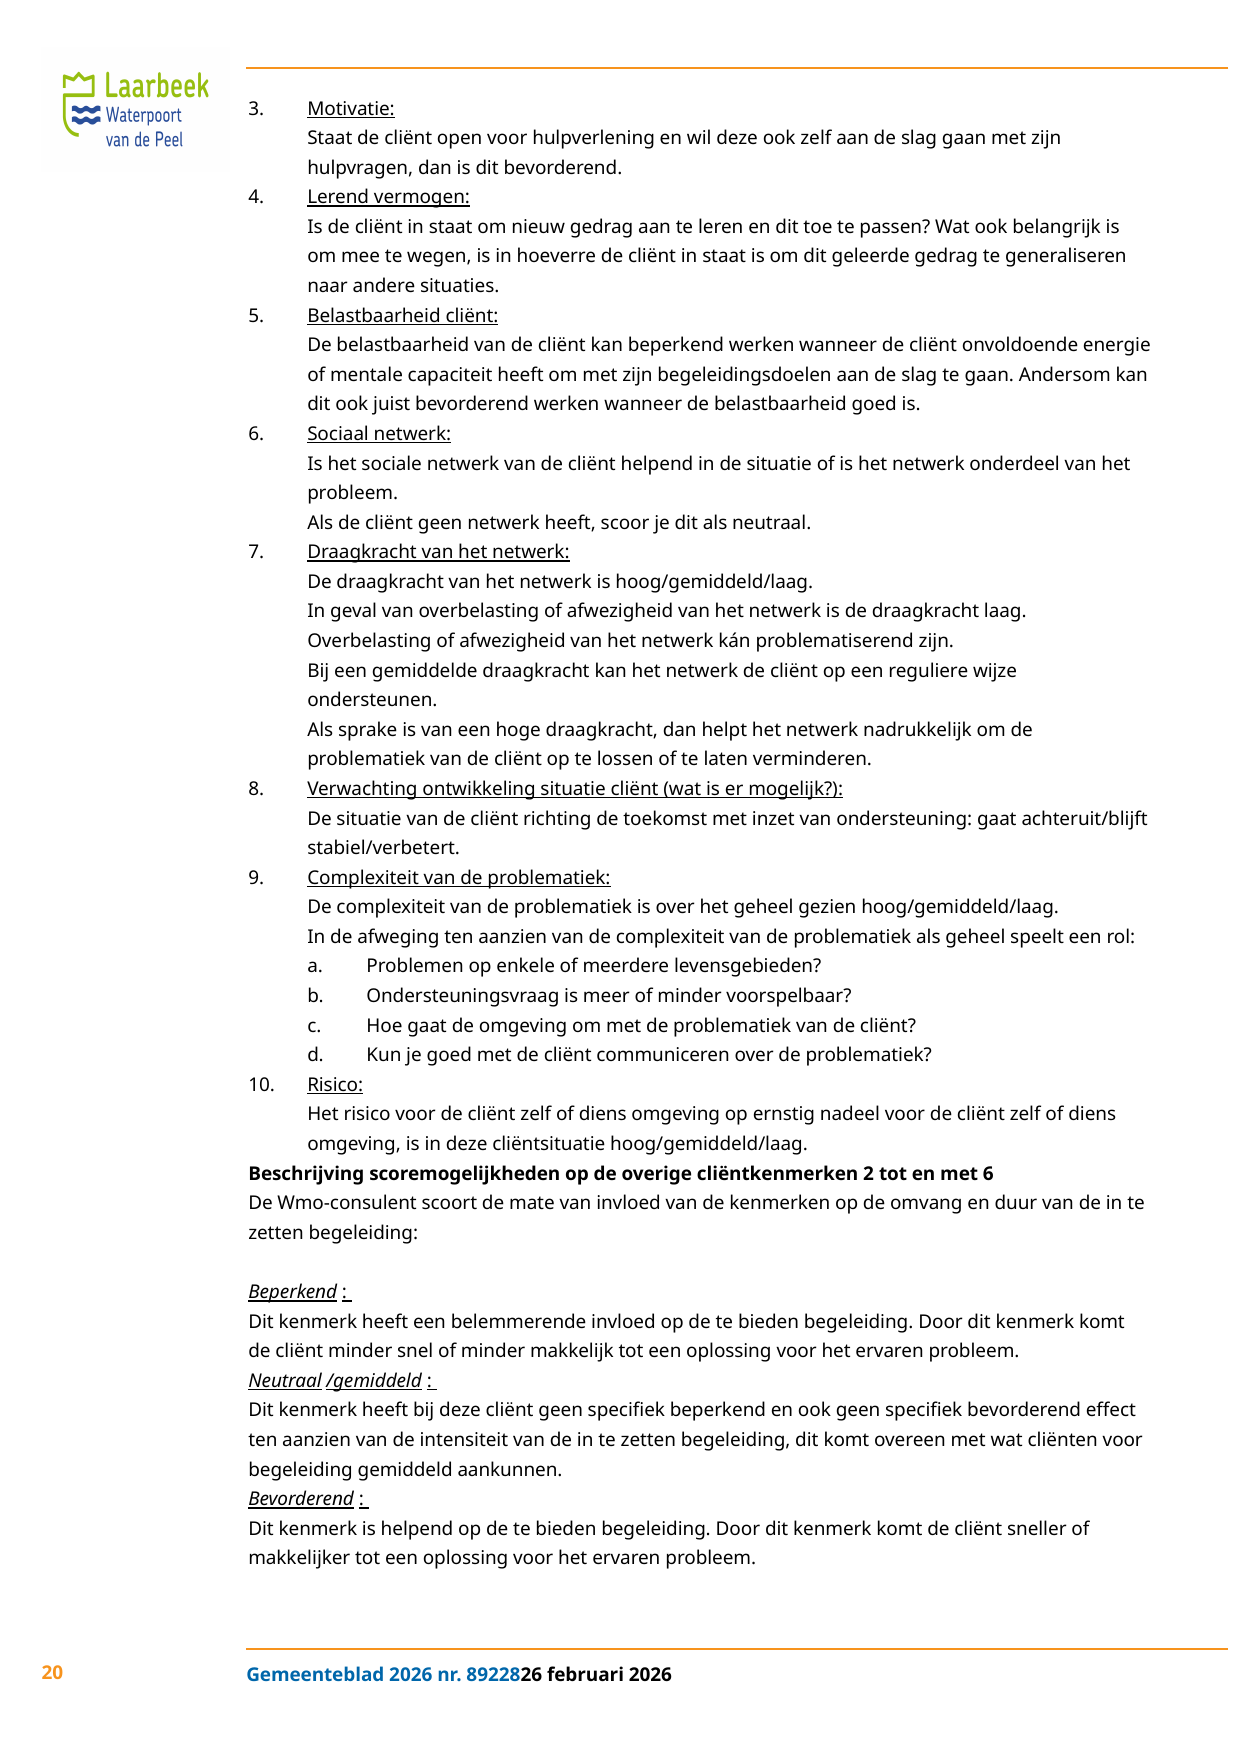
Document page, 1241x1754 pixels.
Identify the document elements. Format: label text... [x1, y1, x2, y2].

picture [41, 47, 231, 172]
list Hoe gaat de omgeving om met de problematiek van de cliënt? [307, 1012, 1152, 1038]
list Staat de cliënt open voor hulpverlening en wil deze ook zelf aan de slag gaan met zijn hulpvragen, dan is dit bevorderend. [248, 124, 1152, 180]
list Motivatie: [248, 95, 1152, 121]
list Draagkracht van het netwerk: [248, 538, 1152, 564]
list Is de cliënt in staat om nieuw gedrag aan te leren en dit toe te passen? Wat ook belangrijk is om mee te wegen, is in hoeverre de cliënt in staat is om dit geleerde gedrag te generaliseren naar andere situaties. [248, 213, 1152, 298]
list Problemen op enkele of meerdere levensgebieden? [307, 953, 1152, 978]
list De situatie van de cliënt richting de toekomst met inzet van ondersteuning: gaat achteruit/blijft stabiel/verbetert. [248, 805, 1152, 860]
table_header Beschrijving scoremogelijkheden op de overige cliëntkenmerken 2 tot en met 6 De Wmo-consulent scoort de mate van invloed van de kenmerken op de omvang en duur van de in te zetten begeleiding: Beperkend : Dit kenmerk heeft een belemmerende invloed op de te bieden begeleiding. Door dit kenmerk komt de cliënt minder snel of minder makkelijk tot een oplossing voor het ervaren probleem. Neutraal /gemiddeld : Dit kenmerk heeft bij deze cliënt geen specifiek beperkend en ook geen specifiek bevorderend effect ten aanzien van de intensiteit van de in te zetten begeleiding, dit komt overeen met wat cliënten voor begeleiding gemiddeld aankunnen. Bevorderend : Dit kenmerk is helpend op de te bieden begeleiding. Door dit kenmerk komt de cliënt sneller of makkelijker tot een oplossing voor het ervaren probleem. [248, 1160, 1152, 1570]
list Is het sociale netwerk van de cliënt helpend in de situatie of is het netwerk onderdeel van het probleem. [248, 450, 1152, 505]
list Verwachting ontwikkeling situatie cliënt (wat is er mogelijk?): [248, 775, 1152, 801]
list Belastbaarheid cliënt: [248, 302, 1152, 328]
list Ondersteuningsvraag is meer of minder voorspelbaar? [307, 982, 1152, 1008]
list Sociaal netwerk: [248, 420, 1152, 446]
list Complexiteit van de problematiek: [248, 864, 1152, 890]
list Als sprake is van een hoge draagkracht, dan helpt het netwerk nadrukkelijk om de problematiek van de cliënt op te lossen of te laten verminderen. [248, 716, 1152, 771]
list Lerend vermogen: [248, 183, 1152, 209]
list Risico: [248, 1071, 1152, 1097]
list De draagkracht van het netwerk is hoog/gemiddeld/laag. [248, 568, 1152, 594]
list De complexiteit van de problematiek is over het geheel gezien hoog/gemiddeld/laag. [248, 893, 1152, 919]
list Het risico voor de cliënt zelf of diens omgeving op ernstig nadeel voor de cliënt zelf of diens omgeving, is in deze cliëntsituatie hoog/gemiddeld/laag. [248, 1101, 1152, 1156]
list In de afweging ten aanzien van de complexiteit van de problematiek als geheel speelt een rol: [248, 923, 1152, 949]
list Bij een gemiddelde draagkracht kan het netwerk de cliënt op een reguliere wijze ondersteunen. [248, 657, 1152, 712]
list Kun je goed met de cliënt communiceren over de problematiek? [307, 1041, 1152, 1067]
list In geval van overbelasting of afwezigheid van het netwerk is de draagkracht laag. Overbelasting of afwezigheid van het netwerk kán problematiserend zijn. [248, 598, 1152, 653]
list De belastbaarheid van de cliënt kan beperkend werken wanneer de cliënt onvoldoende energie of mentale capaciteit heeft om met zijn begeleidingsdoelen aan de slag te gaan. Andersom kan dit ook juist bevorderend werken wanneer de belastbaarheid goed is. [248, 331, 1152, 416]
list Als de cliënt geen netwerk heeft, scoor je dit als neutraal. [248, 509, 1152, 535]
